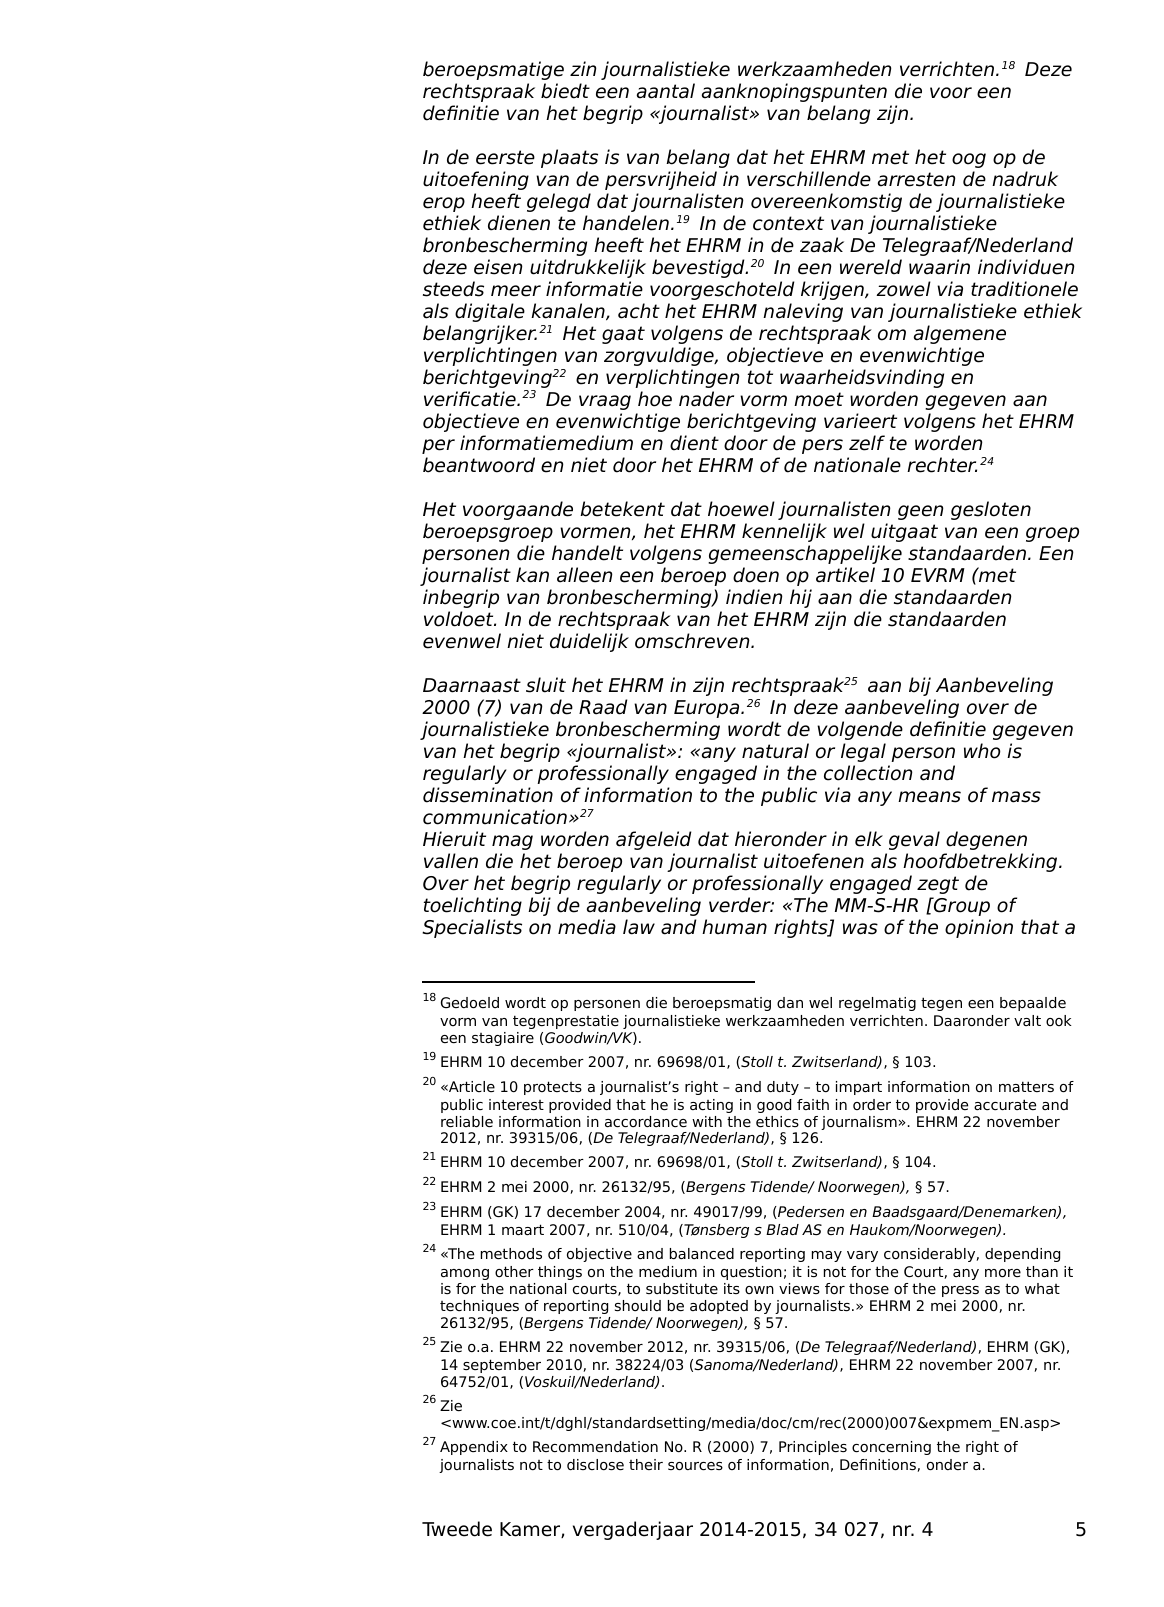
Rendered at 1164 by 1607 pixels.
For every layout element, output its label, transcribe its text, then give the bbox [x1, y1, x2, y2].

text EHRM 10 december 2007, nr. 69698/01, (Stoll t. Zwitserland), § 103. [422, 1050, 1087, 1072]
text Daarnaast sluit het EHRM in zijn rechtspraak aan bij Aanbeveling 2000 (7) van de Raad van Europa. In deze aanbeveling over de journalistieke bronbescherming wordt de volgende definitie gegeven van het begrip «journalist»: «any natural or legal person who is regularly or professionally engaged in the collection and dissemination of information to the public via any means of mass communication» [422, 675, 1087, 829]
text Het voorgaande betekent dat hoewel journalisten geen gesloten beroepsgroep vormen, het EHRM kennelijk wel uitgaat van een groep personen die handelt volgens gemeenschappelijke standaarden. Een journalist kan alleen een beroep doen op artikel 10 EVRM (met inbegrip van bronbescherming) indien hij aan die standaarden voldoet. In de rechtspraak van het EHRM zijn die standaarden evenwel niet duidelijk omschreven. [422, 499, 1087, 653]
text EHRM 10 december 2007, nr. 69698/01, (Stoll t. Zwitserland), § 104. [422, 1150, 1087, 1172]
text Appendix to Recommendation No. R (2000) 7, Principles concerning the right of journalists not to disclose their sources of information, Definitions, onder a. [422, 1435, 1087, 1474]
text Gedoeld wordt op personen die beroepsmatig dan wel regelmatig tegen een bepaalde vorm van tegenprestatie journalistieke werkzaamheden verrichten. Daaronder valt ook een stagiaire (Goodwin/VK). [422, 991, 1087, 1047]
text In de eerste plaats is van belang dat het EHRM met het oog op de uitoefening van de persvrijheid in verschillende arresten de nadruk erop heeft gelegd dat journalisten overeenkomstig de journalistieke ethiek dienen te handelen. In de context van journalistieke bronbescherming heeft het EHRM in de zaak De Telegraaf/Nederland deze eisen uitdrukkelijk bevestigd. In een wereld waarin individuen steeds meer informatie voorgeschoteld krijgen, zowel via traditionele als digitale kanalen, acht het EHRM naleving van journalistieke ethiek belangrijker. Het gaat volgens de rechtspraak om algemene verplichtingen van zorgvuldige, objectieve en evenwichtige berichtgeving en verplichtingen tot waarheidsvinding en verificatie. De vraag hoe nader vorm moet worden gegeven aan objectieve en evenwichtige berichtgeving varieert volgens het EHRM per informatiemedium en dient door de pers zelf te worden beantwoord en niet door het EHRM of de nationale rechter. [422, 147, 1087, 477]
text EHRM 2 mei 2000, nr. 26132/95, (Bergens Tidende/ Noorwegen), § 57. [422, 1175, 1087, 1197]
text «Article 10 protects a journalist’s right – and duty – to impart information on matters of public interest provided that he is acting in good faith in order to provide accurate and reliable information in accordance with the ethics of journalism». EHRM 22 november 2012, nr. 39315/06, (De Telegraaf/Nederland), § 126. [422, 1075, 1087, 1147]
text «The methods of objective and balanced reporting may vary considerably, depending among other things on the medium in question; it is not for the Court, any more than it is for the national courts, to substitute its own views for those of the press as to what techniques of reporting should be adopted by journalists.» EHRM 2 mei 2000, nr. 26132/95, (Bergens Tidende/ Noorwegen), § 57. [422, 1242, 1087, 1332]
text Zie o.a. EHRM 22 november 2012, nr. 39315/06, (De Telegraaf/Nederland), EHRM (GK), 14 september 2010, nr. 38224/03 (Sanoma/Nederland), EHRM 22 november 2007, nr. 64752/01, (Voskuil/Nederland). [422, 1335, 1087, 1391]
text EHRM (GK) 17 december 2004, nr. 49017/99, (Pedersen en Baadsgaard/Denemarken), EHRM 1 maart 2007, nr. 510/04, (Tønsberg s Blad AS en Haukom/Noorwegen). [422, 1200, 1087, 1239]
text Zie <www.coe.int/t/dghl/standardsetting/media/doc/cm/rec(2000)007&expmem_EN.asp> [422, 1393, 1087, 1432]
text Hieruit mag worden afgeleid dat hieronder in elk geval degenen vallen die het beroep van journalist uitoefenen als hoofdbetrekking. Over het begrip regularly or professionally engaged zegt de toelichting bij de aanbeveling verder: «The MM-S-HR [Group of Specialists on media law and human rights] was of the opinion that a [422, 829, 1087, 939]
text beroepsmatige zin journalistieke werkzaamheden verrichten. Deze rechtspraak biedt een aantal aanknopingspunten die voor een definitie van het begrip «journalist» van belang zijn. [422, 59, 1087, 125]
